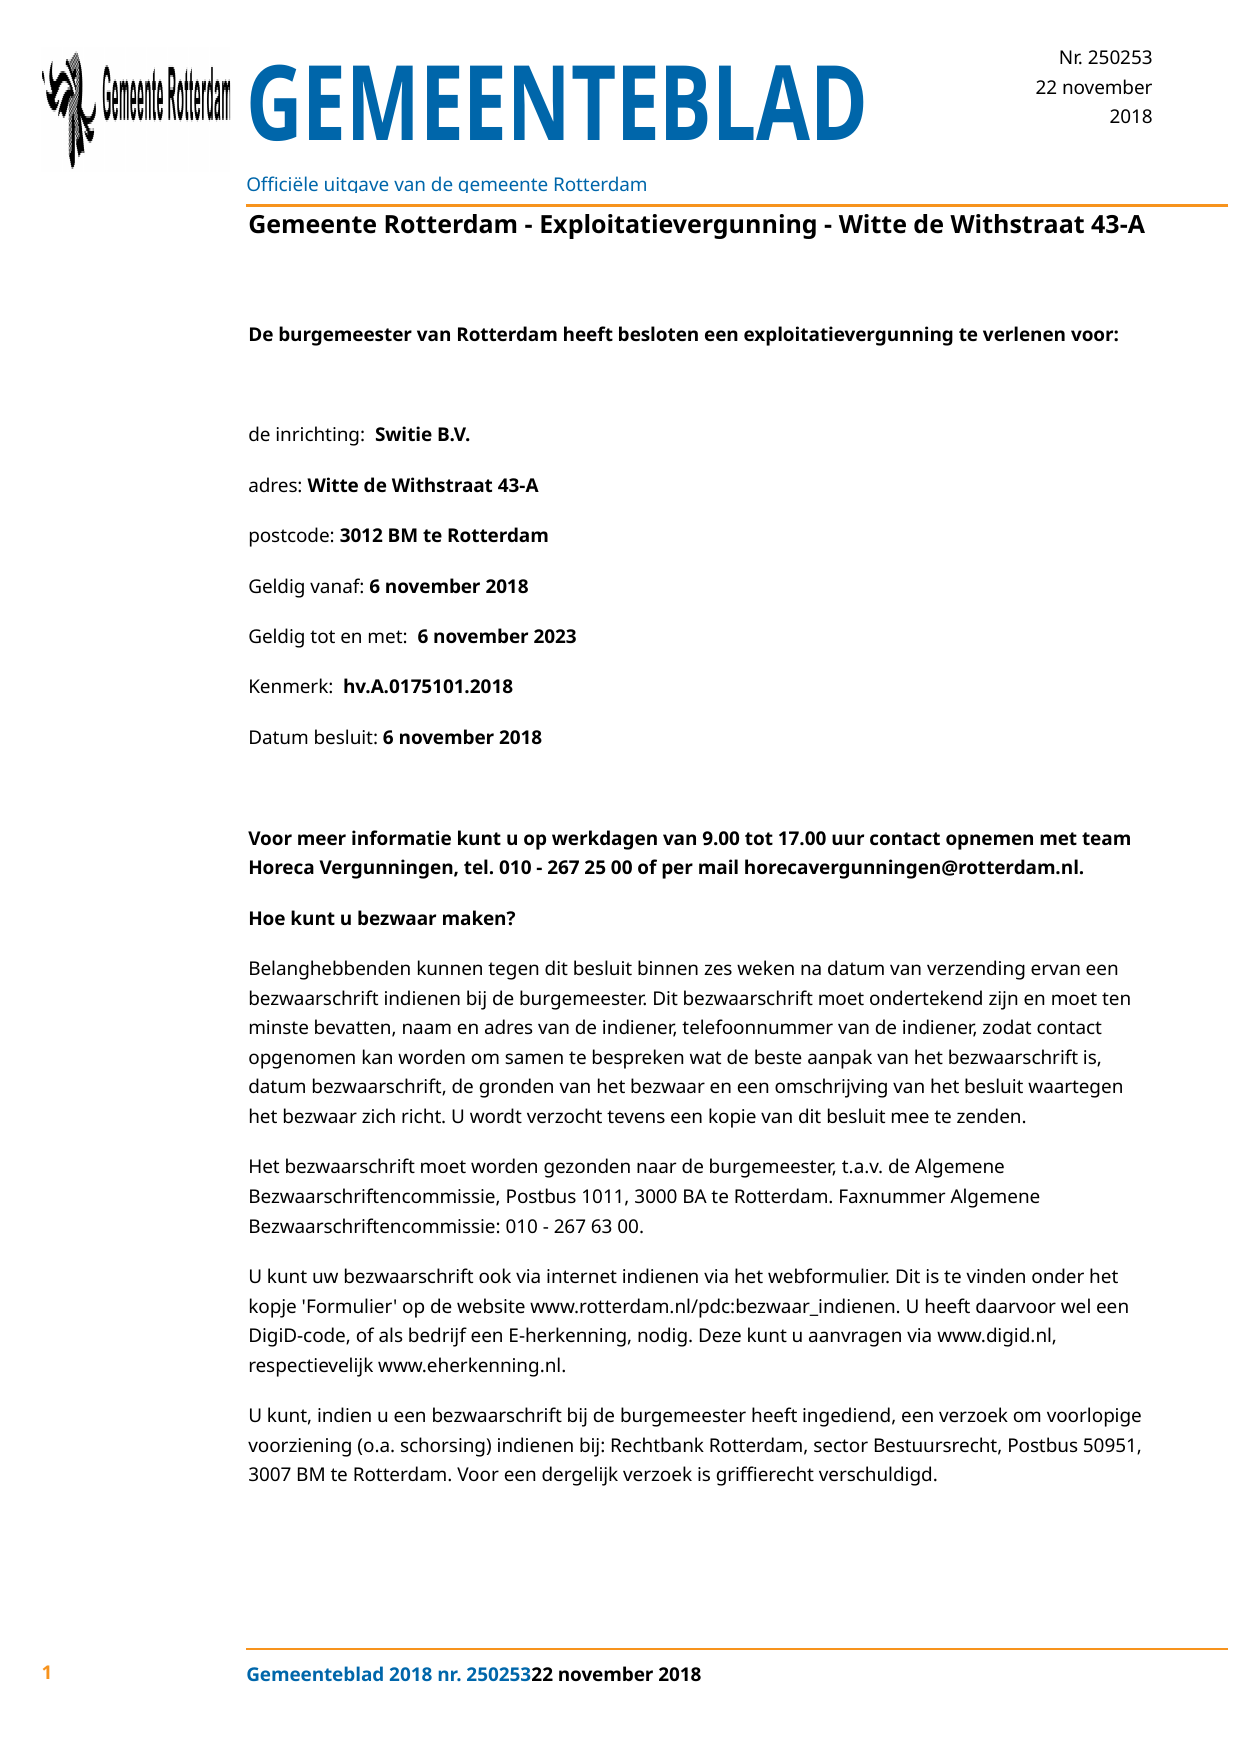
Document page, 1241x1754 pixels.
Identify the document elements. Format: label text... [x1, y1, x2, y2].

text Belanghebbenden kunnen tegen dit besluit binnen zes weken na datum van verzending ervan een bezwaarschrift indienen bij de burgemeester. Dit bezwaarschrift moet ondertekend zijn en moet ten minste bevatten, naam en adres van de indiener, telefoonnummer van de indiener, zodat contact opgenomen kan worden om samen te bespreken wat de beste aanpak van het bezwaarschrift is, datum bezwaarschrift, de gronden van het bezwaar en een omschrijving van het besluit waartegen het bezwaar zich richt. U wordt verzocht tevens een kopie van dit besluit mee te zenden. [248, 955, 1152, 1129]
text Voor meer informatie kunt u op werkdagen van 9.00 tot 17.00 uur contact opnemen met team Horeca Vergunningen, tel. 010 - 267 25 00 of per mail horecavergunningen@rotterdam.nl. [248, 825, 1152, 880]
text Geldig vanaf: 6 november 2018 [248, 573, 1152, 598]
text Datum besluit: 6 november 2018 [248, 724, 1152, 750]
text postcode: 3012 BM te Rotterdam [248, 522, 1152, 548]
text Kenmerk: hv.A.0175101.2018 [248, 674, 1152, 699]
picture [41, 47, 231, 172]
text Geldig tot en met: 6 november 2023 [248, 623, 1152, 649]
text De burgemeester van Rotterdam heeft besloten een exploitatievergunning te verlenen voor: [248, 321, 1152, 346]
text adres: Witte de Withstraat 43-A [248, 472, 1152, 498]
text Hoe kunt u bezwaar maken? [248, 905, 1152, 931]
text de inrichting: Switie B.V. [248, 422, 1152, 447]
text Het bezwaarschrift moet worden gezonden naar de burgemeester, t.a.v. de Algemene Bezwaarschriftencommissie, Postbus 1011, 3000 BA te Rotterdam. Faxnummer Algemene Bezwaarschriftencommissie: 010 - 267 63 00. [248, 1154, 1152, 1238]
text U kunt, indien u een bezwaarschrift bij de burgemeester heeft ingediend, een verzoek om voorlopige voorziening (o.a. schorsing) indienen bij: Rechtbank Rotterdam, sector Bestuursrecht, Postbus 50951, 3007 BM te Rotterdam. Voor een dergelijk verzoek is griffierecht verschuldigd. [248, 1402, 1152, 1487]
text Gemeente Rotterdam - Exploitatievergunning - Witte de Withstraat 43-A [248, 207, 1152, 241]
text U kunt uw bezwaarschrift ook via internet indienen via het webformulier. Dit is te vinden onder het kopje 'Formulier' op de website www.rotterdam.nl/pdc:bezwaar_indienen. U heeft daarvoor wel een DigiD-code, of als bedrijf een E-herkenning, nodig. Deze kunt u aanvragen via www.digid.nl, respectievelijk www.eherkenning.nl. [248, 1263, 1152, 1378]
